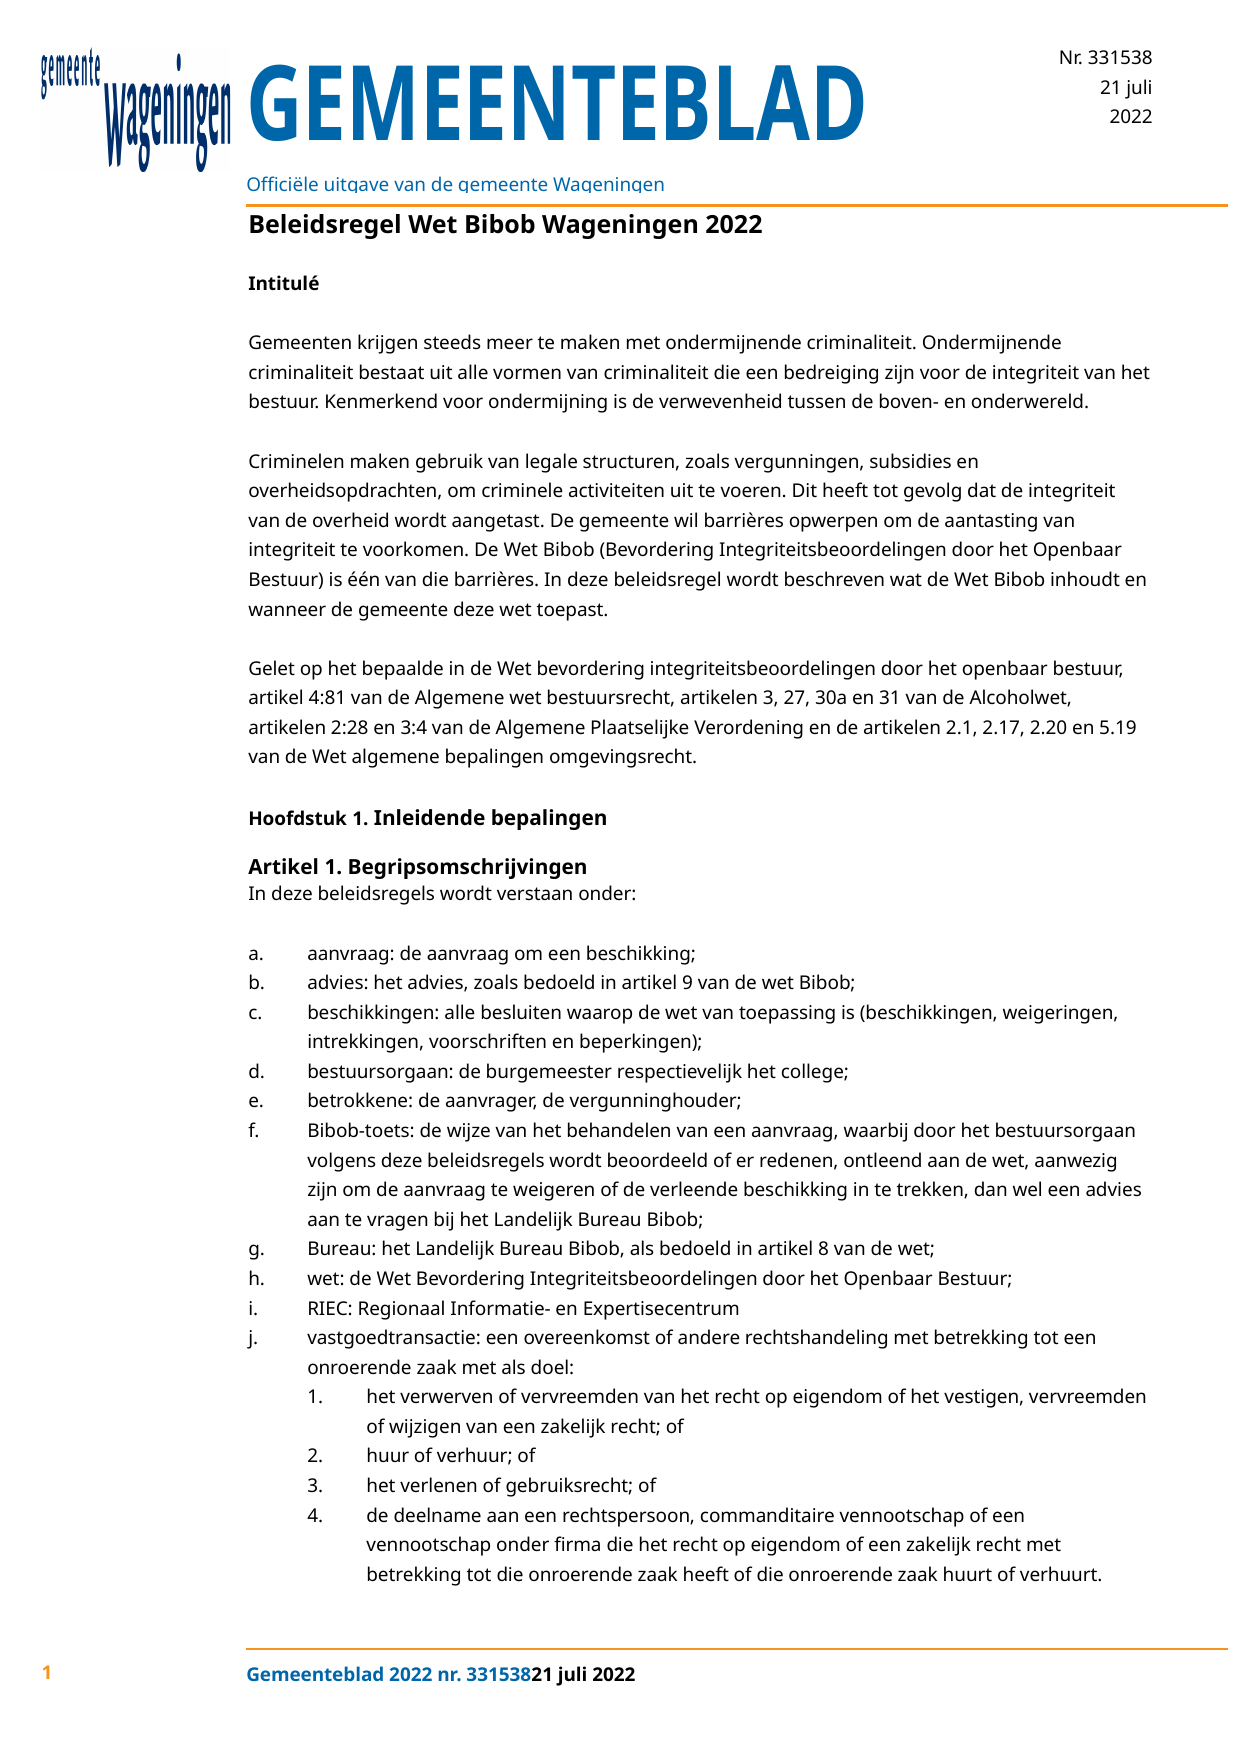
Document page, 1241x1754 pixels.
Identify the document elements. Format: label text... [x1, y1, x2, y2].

text Criminelen maken gebruik van legale structuren, zoals vergunningen, subsidies en overheidsopdrachten, om criminele activiteiten uit te voeren. Dit heeft tot gevolg dat de integriteit van de overheid wordt aangetast. De gemeente wil barrières opwerpen om de aantasting van integriteit te voorkomen. De Wet Bibob (Bevordering Integriteitsbeoordelingen door het Openbaar Bestuur) is één van die barrières. In deze beleidsregel wordt beschreven wat de Wet Bibob inhoudt en wanneer de gemeente deze wet toepast. [248, 448, 1152, 621]
text Beleidsregel Wet Bibob Wageningen 2022 [248, 207, 1152, 241]
list Bureau: het Landelijk Bureau Bibob, als bedoeld in artikel 8 van de wet; [248, 1236, 1152, 1261]
text Gelet op het bepaalde in de Wet bevordering integriteitsbeoordelingen door het openbaar bestuur, artikel 4:81 van de Algemene wet bestuursrecht, artikelen 3, 27, 30a en 31 van de Alcoholwet, artikelen 2:28 en 3:4 van de Algemene Plaatselijke Verordening en de artikelen 2.1, 2.17, 2.20 en 5.19 van de Wet algemene bepalingen omgevingsrecht. [248, 655, 1152, 769]
text In deze beleidsregels wordt verstaan onder: [248, 881, 1152, 906]
list vastgoedtransactie: een overeenkomst of andere rechtshandeling met betrekking tot een onroerende zaak met als doel: [248, 1324, 1152, 1379]
picture [41, 47, 231, 172]
list huur of verhuur; of [307, 1443, 1152, 1468]
text Intitulé [248, 270, 1152, 296]
list wet: de Wet Bevordering Integriteitsbeoordelingen door het Openbaar Bestuur; [248, 1265, 1152, 1291]
text Gemeenten krijgen steeds meer te maken met ondermijnende criminaliteit. Ondermijnende criminaliteit bestaat uit alle vormen van criminaliteit die een bedreiging zijn voor de integriteit van het bestuur. Kenmerkend voor ondermijning is de verwevenheid tussen de boven- en onderwereld. [248, 329, 1152, 414]
list RIEC: Regionaal Informatie- en Expertisecentrum [248, 1295, 1152, 1320]
list de deelname aan een rechtspersoon, commanditaire vennootschap of een vennootschap onder firma die het recht op eigendom of een zakelijk recht met betrekking tot die onroerende zaak heeft of die onroerende zaak huurt of verhuurt. [307, 1502, 1152, 1587]
text Artikel 1. Begripsomschrijvingen [248, 852, 1152, 881]
list advies: het advies, zoals bedoeld in artikel 9 van de wet Bibob; [248, 969, 1152, 995]
list het verlenen of gebruiksrecht; of [307, 1472, 1152, 1498]
list beschikkingen: alle besluiten waarop de wet van toepassing is (beschikkingen, weigeringen, intrekkingen, voorschriften en beperkingen); [248, 999, 1152, 1054]
list het verwerven of vervreemden van het recht op eigendom of het vestigen, vervreemden of wijzigen van een zakelijk recht; of [307, 1383, 1152, 1439]
list bestuursorgaan: de burgemeester respectievelijk het college; [248, 1058, 1152, 1084]
text Hoofdstuk 1. Inleidende bepalingen [248, 803, 1152, 831]
list aanvraag: de aanvraag om een beschikking; [248, 940, 1152, 965]
list betrokkene: de aanvrager, de vergunninghouder; [248, 1088, 1152, 1113]
list Bibob-toets: de wijze van het behandelen van een aanvraag, waarbij door het bestuursorgaan volgens deze beleidsregels wordt beoordeeld of er redenen, ontleend aan de wet, aanwezig zijn om de aanvraag te weigeren of de verleende beschikking in te trekken, dan wel een advies aan te vragen bij het Landelijk Bureau Bibob; [248, 1117, 1152, 1232]
